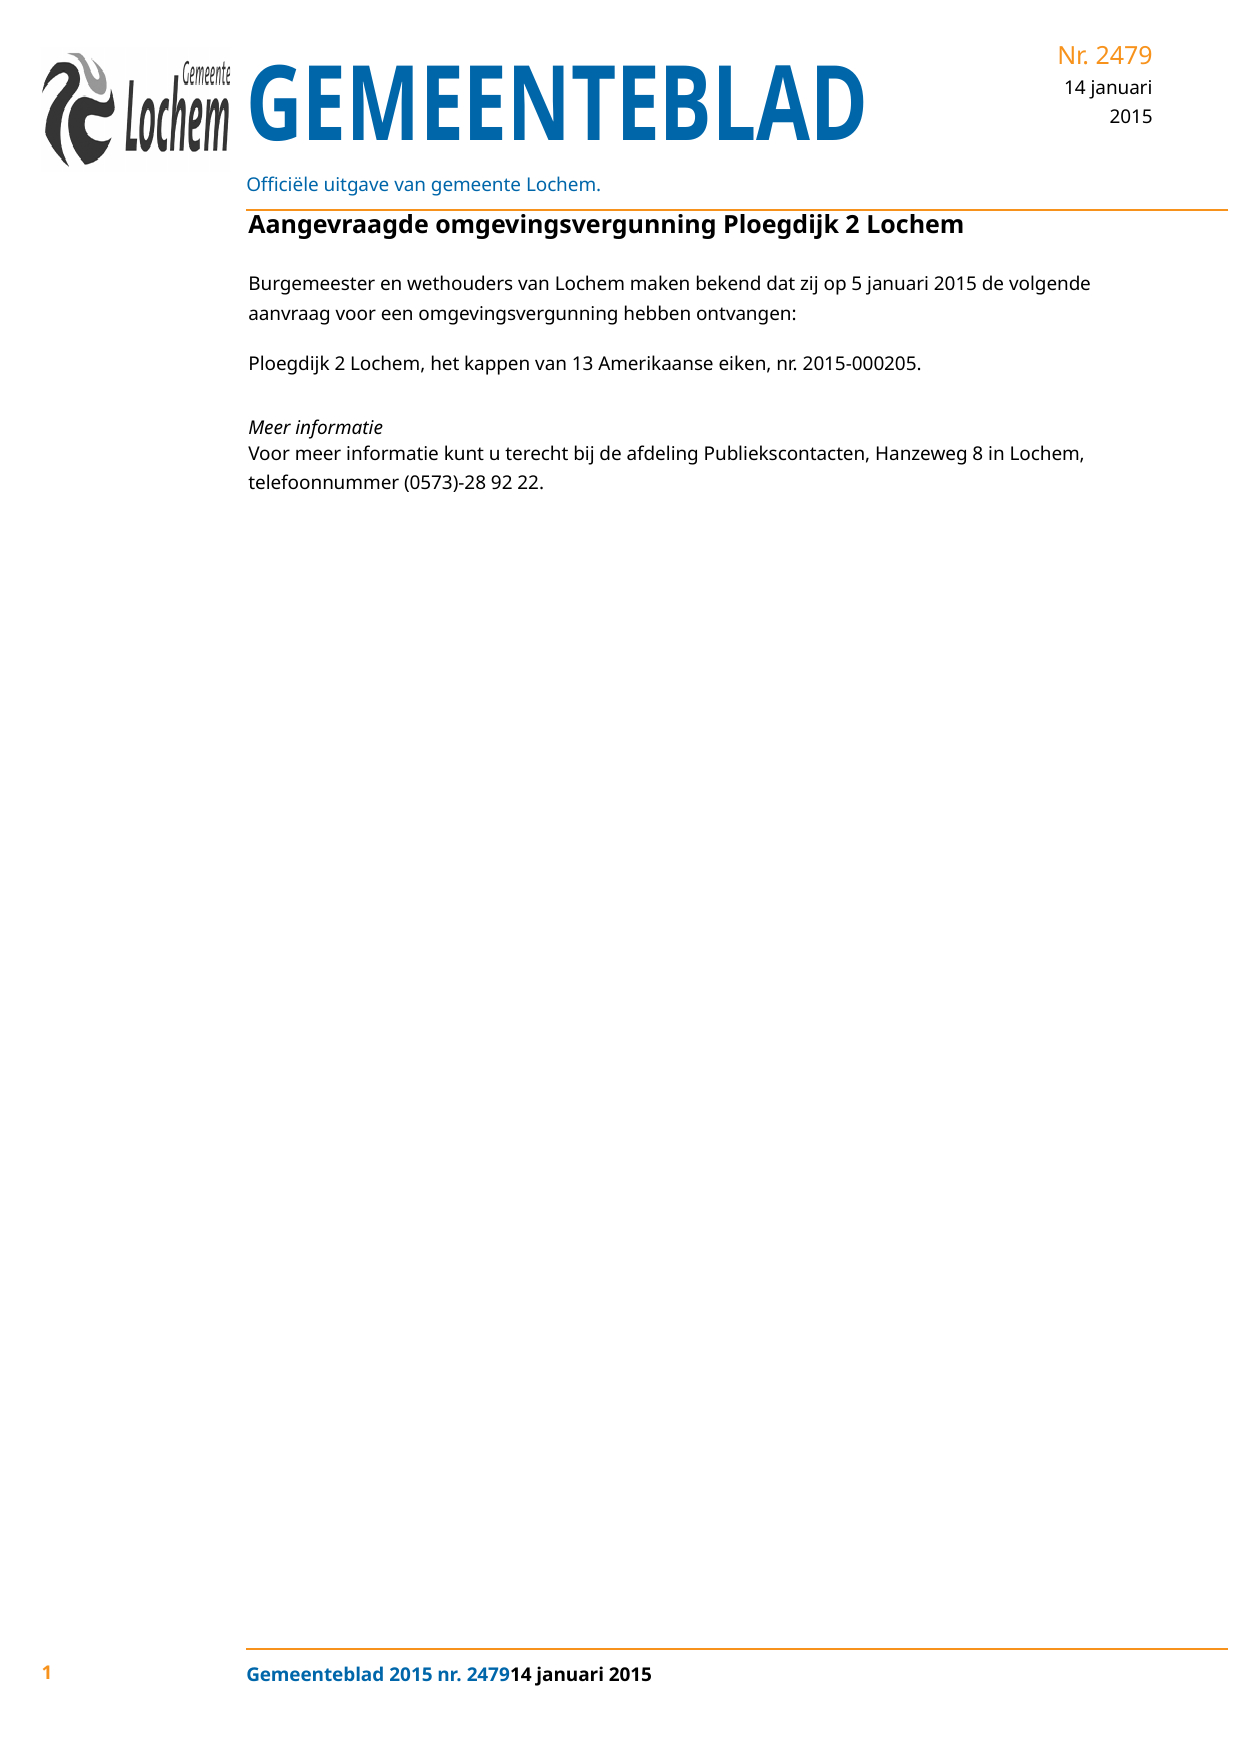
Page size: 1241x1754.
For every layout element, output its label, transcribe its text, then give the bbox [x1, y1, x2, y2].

picture [41, 47, 231, 172]
text Aangevraagde omgevingsvergunning Ploegdijk 2 Lochem [248, 211, 1152, 241]
text Meer informatie [248, 414, 1152, 440]
text Burgemeester en wethouders van Lochem maken bekend dat zij op 5 januari 2015 de volgende aanvraag voor een omgevingsvergunning hebben ontvangen: [248, 270, 1152, 326]
text Voor meer informatie kunt u terecht bij de afdeling Publiekscontacten, Hanzeweg 8 in Lochem, telefoonnummer (0573)-28 92 22. [248, 440, 1152, 495]
text Ploegdijk 2 Lochem, het kappen van 13 Amerikaanse eiken, nr. 2015-000205. [248, 350, 1152, 376]
